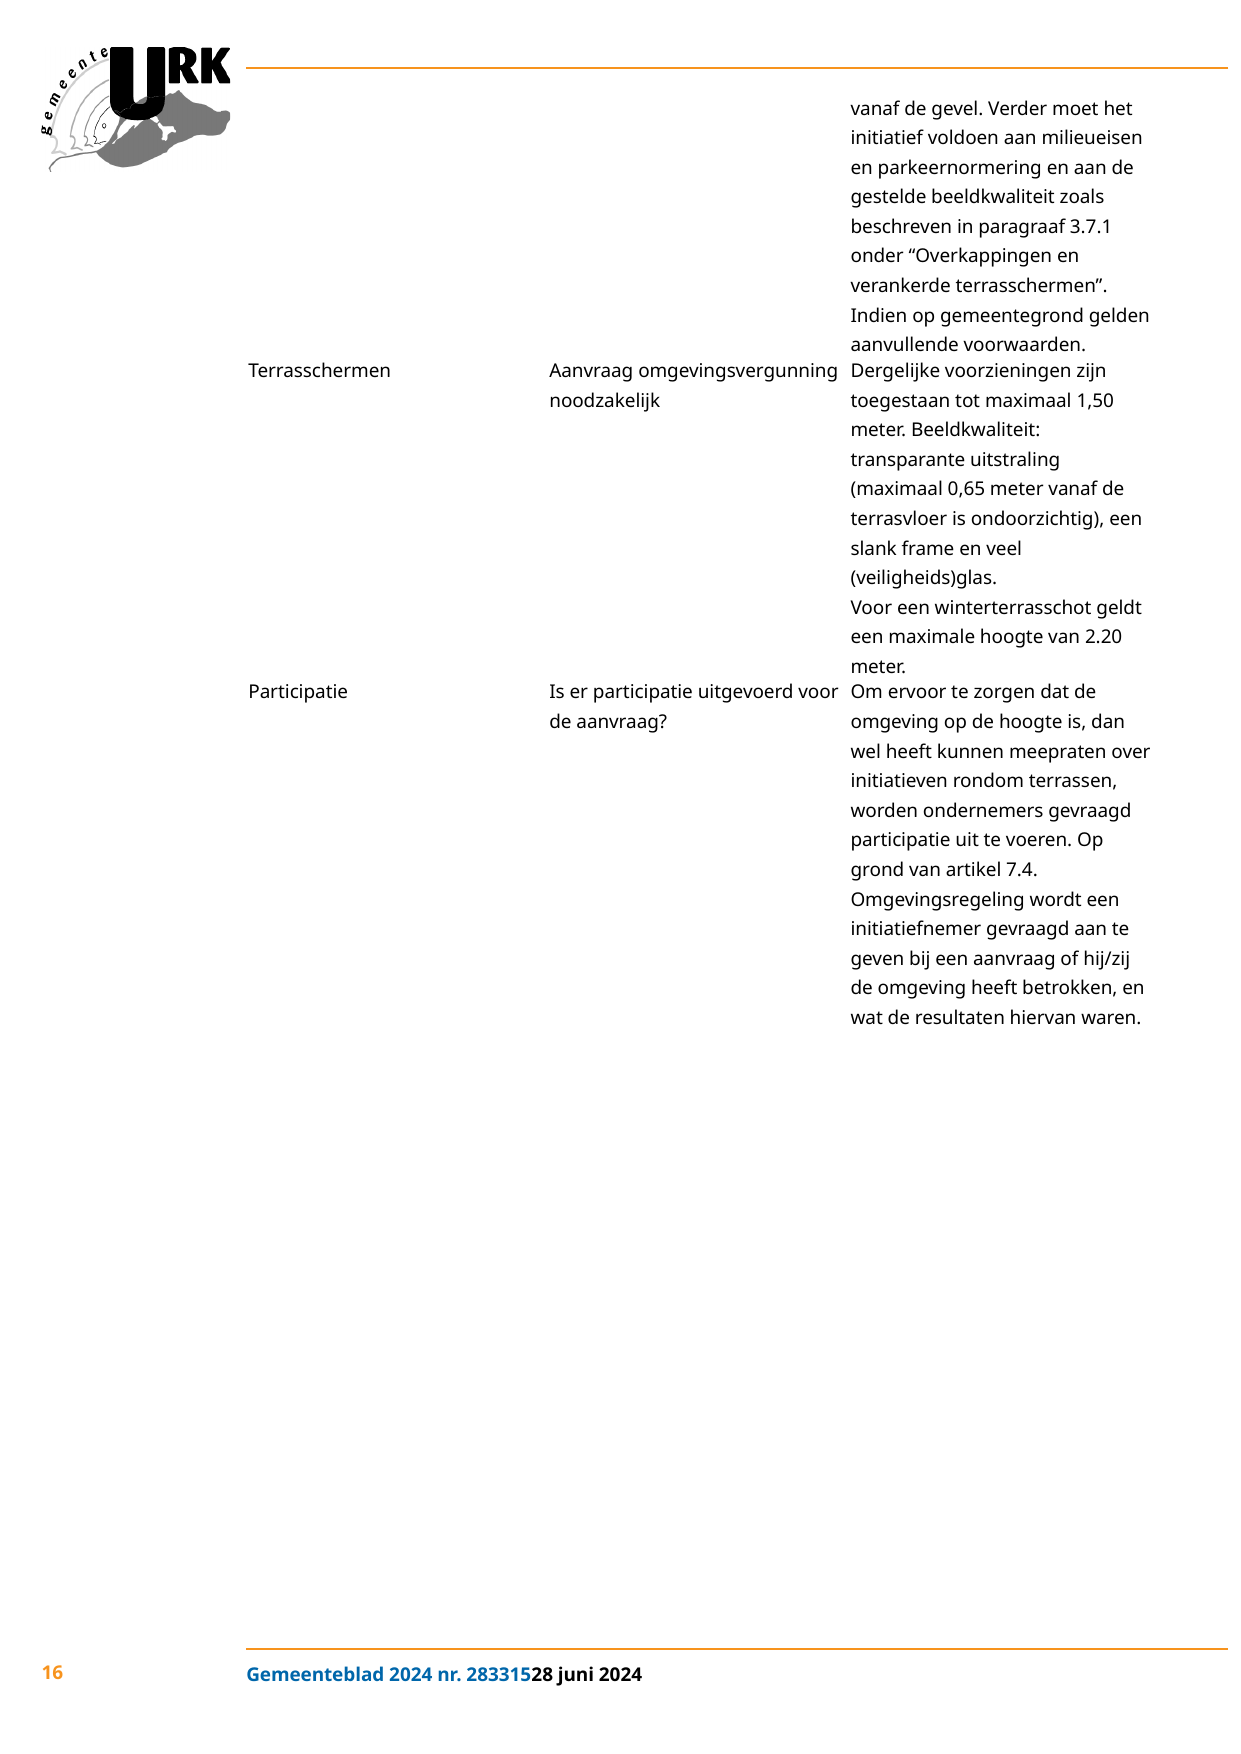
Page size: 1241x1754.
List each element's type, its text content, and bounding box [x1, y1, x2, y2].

picture [41, 47, 231, 172]
table_cell [248, 95, 549, 357]
table_cell [549, 95, 850, 357]
table_cell Om ervoor te zorgen dat de omgeving op de hoogte is, dan wel heeft kunnen meepraten over initiatieven rondom terrassen, worden ondernemers gevraagd participatie uit te voeren. Op grond van artikel 7.4. Omgevingsregeling wordt een initiatiefnemer gevraagd aan te geven bij een aanvraag of hij/zij de omgeving heeft betrokken, en wat de resultaten hiervan waren. [850, 679, 1152, 1030]
table_cell Dergelijke voorzieningen zijn toegestaan tot maximaal 1,50 meter. Beeldkwaliteit: transparante uitstraling (maximaal 0,65 meter vanaf de terrasvloer is ondoorzichtig), een slank frame en veel (veiligheids)glas. Voor een winterterrasschot geldt een maximale hoogte van 2.20 meter. [850, 357, 1152, 679]
table_cell Aanvraag omgevingsvergunning noodzakelijk [549, 357, 850, 679]
table_cell Participatie [248, 679, 549, 1030]
table_cell Terrasschermen [248, 357, 549, 679]
table_cell Is er participatie uitgevoerd voor de aanvraag? [549, 679, 850, 1030]
table_cell vanaf de gevel. Verder moet het initiatief voldoen aan milieueisen en parkeernormering en aan de gestelde beeldkwaliteit zoals beschreven in paragraaf 3.7.1 onder “Overkappingen en verankerde terrasschermen”. Indien op gemeentegrond gelden aanvullende voorwaarden. [850, 95, 1152, 357]
